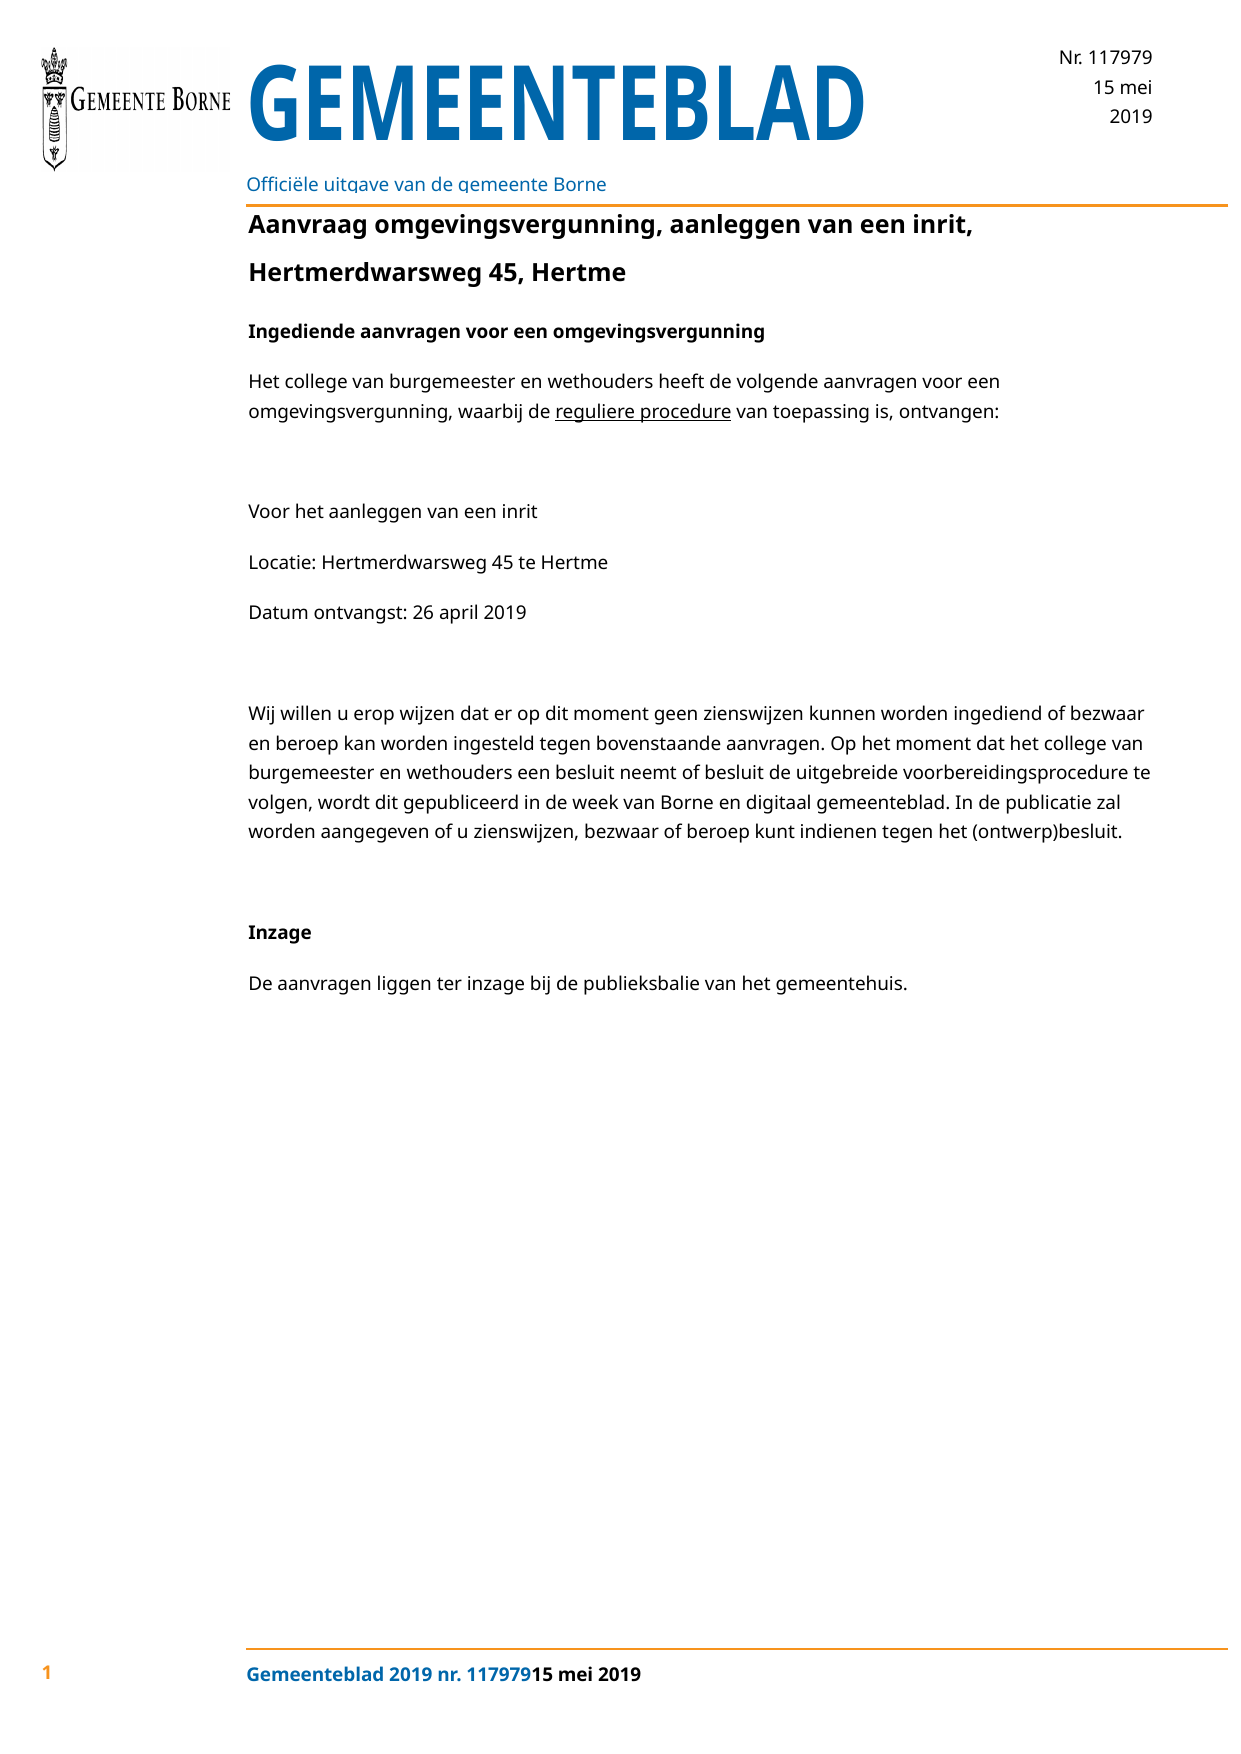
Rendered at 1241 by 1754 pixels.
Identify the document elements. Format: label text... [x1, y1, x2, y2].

text Het college van burgemeester en wethouders heeft de volgende aanvragen voor een omgevingsvergunning, waarbij de reguliere procedure van toepassing is, ontvangen: [248, 368, 1152, 424]
text Voor het aanleggen van een inrit [248, 499, 1152, 524]
text Locatie: Hertmerdwarsweg 45 te Hertme [248, 549, 1152, 575]
text Aanvraag omgevingsvergunning, aanleggen van een inrit, Hertmerdwarsweg 45, Hertme [248, 207, 1152, 288]
picture [41, 47, 231, 172]
text Inzage [248, 919, 1152, 945]
text Datum ontvangst: 26 april 2019 [248, 599, 1152, 625]
text De aanvragen liggen ter inzage bij de publieksbalie van het gemeentehuis. [248, 970, 1152, 996]
text Wij willen u erop wijzen dat er op dit moment geen zienswijzen kunnen worden ingediend of bezwaar en beroep kan worden ingesteld tegen bovenstaande aanvragen. Op het moment dat het college van burgemeester en wethouders een besluit neemt of besluit de uitgebreide voorbereidingsprocedure te volgen, wordt dit gepubliceerd in de week van Borne en digitaal gemeenteblad. In de publicatie zal worden aangegeven of u zienswijzen, bezwaar of beroep kunt indienen tegen het (ontwerp)besluit. [248, 700, 1152, 844]
text Ingediende aanvragen voor een omgevingsvergunning [248, 318, 1152, 344]
